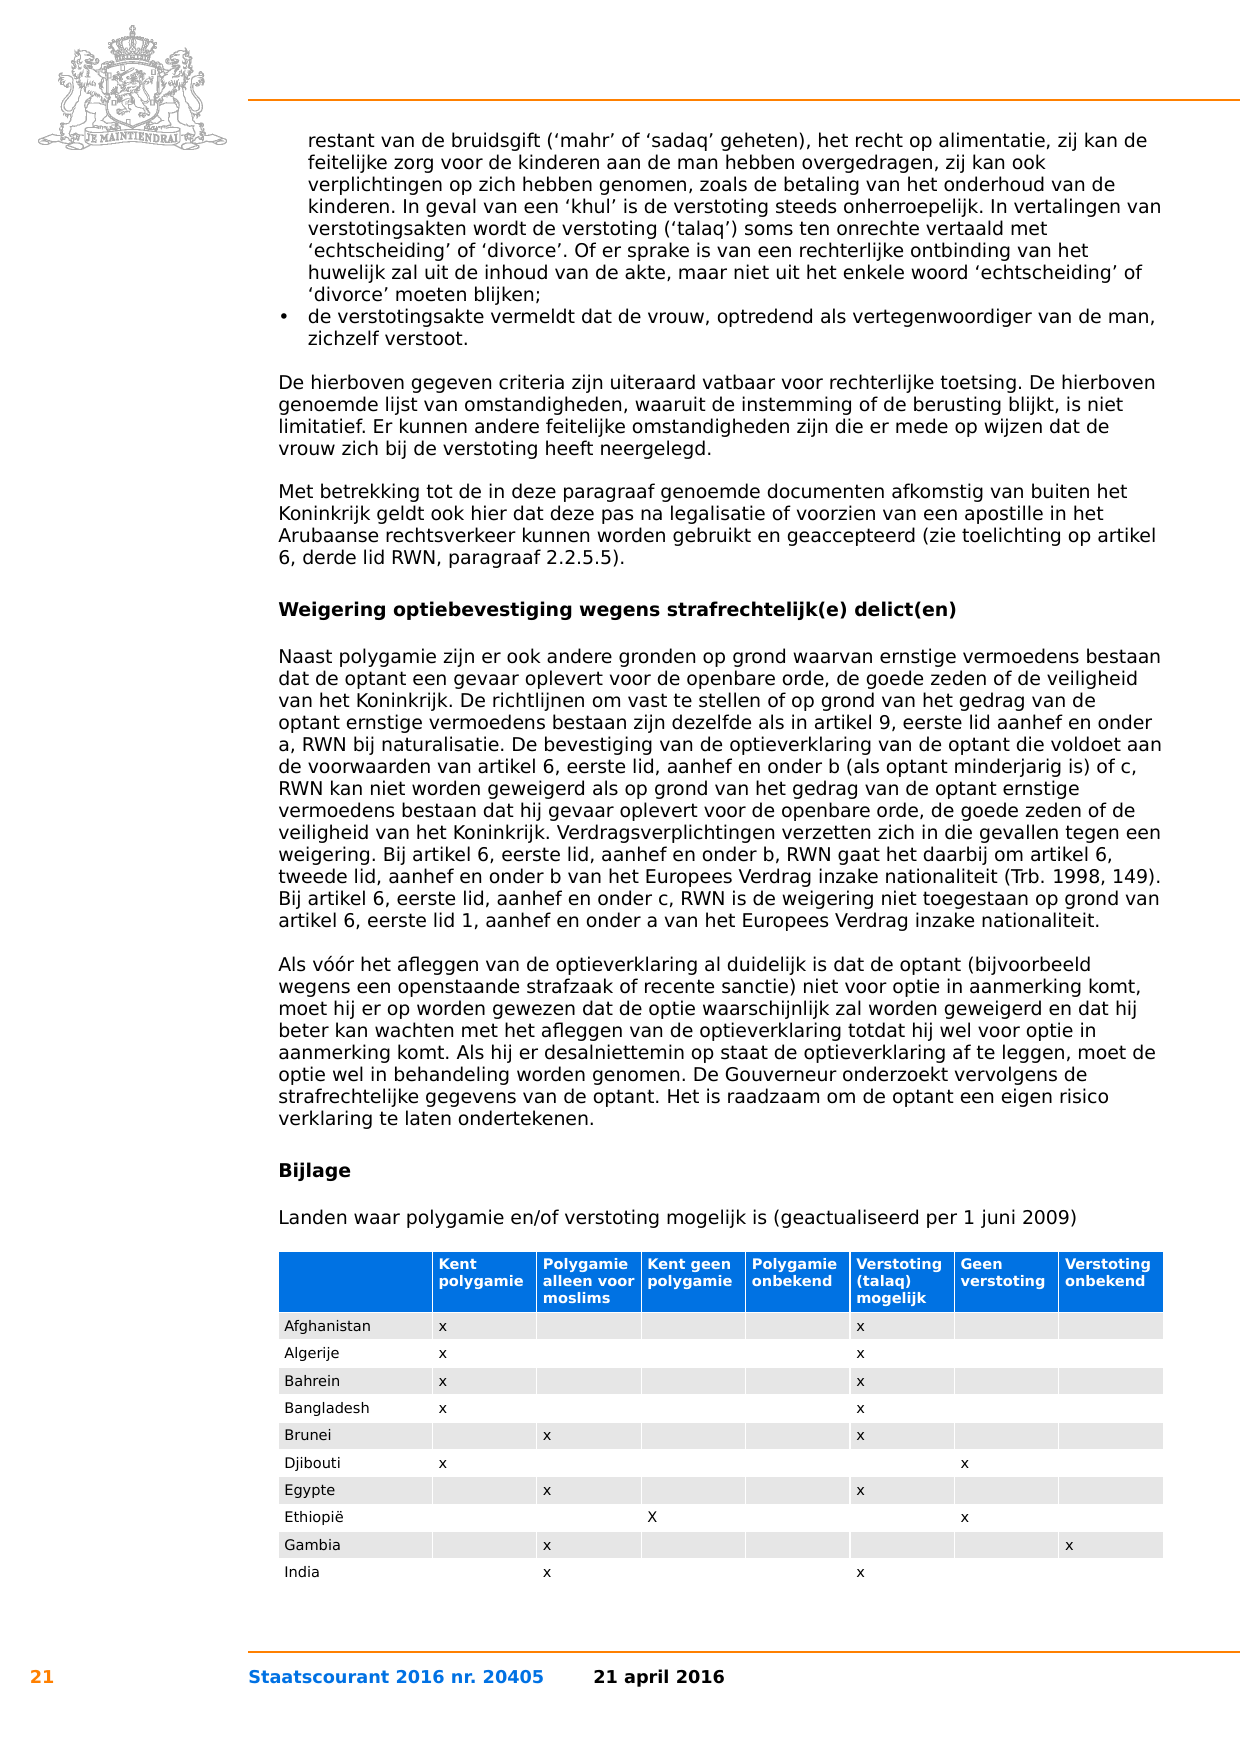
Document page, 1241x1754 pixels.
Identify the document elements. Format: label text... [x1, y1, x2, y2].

table_cell [433, 1560, 536, 1586]
table_cell x [537, 1477, 641, 1504]
table_cell Gambia [279, 1532, 432, 1558]
table_cell x [851, 1423, 954, 1449]
text • de verstotingsakte vermeldt dat de vrouw, optredend als vertegenwoordiger van de man, zichzelf verstoot. [278, 306, 1163, 350]
table_cell [1059, 1423, 1163, 1449]
table_cell [746, 1368, 849, 1394]
table_cell [746, 1395, 849, 1421]
table_cell [1059, 1560, 1163, 1586]
table_cell [851, 1450, 954, 1476]
table_cell [642, 1450, 745, 1476]
text Naast polygamie zijn er ook andere gronden op grond waarvan ernstige vermoedens bestaan dat de optant een gevaar oplevert voor de openbare orde, de goede zeden of de veiligheid van het Koninkrijk. De richtlijnen om vast te stellen of op grond van het gedrag van de optant ernstige vermoedens bestaan zijn dezelfde als in artikel 9, eerste lid aanhef en onder a, RWN bij naturalisatie. De bevestiging van de optieverklaring van de optant die voldoet aan de voorwaarden van artikel 6, eerste lid, aanhef en onder b (als optant minderjarig is) of c, RWN kan niet worden geweigerd als op grond van het gedrag van de optant ernstige vermoedens bestaan dat hij gevaar oplevert voor de openbare orde, de goede zeden of de veiligheid van het Koninkrijk. Verdragsverplichtingen verzetten zich in die gevallen tegen een weigering. Bij artikel 6, eerste lid, aanhef en onder b, RWN gaat het daarbij om artikel 6, tweede lid, aanhef en onder b van het Europees Verdrag inzake nationaliteit (Trb. 1998, 149). Bij artikel 6, eerste lid, aanhef en onder c, RWN is de weigering niet toegestaan op grond van artikel 6, eerste lid 1, aanhef en onder a van het Europees Verdrag inzake nationaliteit. [278, 646, 1163, 932]
table_cell [746, 1477, 849, 1504]
table_cell [642, 1395, 745, 1421]
table_header Kent polygamie [433, 1252, 536, 1312]
table_cell [746, 1560, 849, 1586]
table_cell [955, 1532, 1058, 1558]
table_cell [537, 1313, 641, 1339]
text Landen waar polygamie en/of verstoting mogelijk is (geactualiseerd per 1 juni 2009) [278, 1207, 1163, 1229]
table_header Polygamie alleen voor moslims [537, 1252, 641, 1312]
table_cell [1059, 1395, 1163, 1421]
table_header Kent geen polygamie [642, 1252, 745, 1312]
table_cell [1059, 1505, 1163, 1531]
subtitle Weigering optiebevestiging wegens strafrechtelijk(e) delict(en) [278, 599, 1163, 621]
table_cell x [851, 1313, 954, 1339]
table_cell x [1059, 1532, 1163, 1558]
table_cell [746, 1505, 849, 1531]
table_cell Brunei [279, 1423, 432, 1449]
table_cell [955, 1395, 1058, 1421]
table_cell Afghanistan [279, 1313, 432, 1339]
table_cell [537, 1395, 641, 1421]
table_cell x [955, 1505, 1058, 1531]
table_cell [1059, 1450, 1163, 1476]
table_cell [433, 1477, 536, 1504]
table_cell [746, 1532, 849, 1558]
table_cell x [537, 1423, 641, 1449]
table_cell [955, 1423, 1058, 1449]
table_cell Bangladesh [279, 1395, 432, 1421]
table_cell X [642, 1505, 745, 1531]
table_cell [1059, 1477, 1163, 1504]
table_cell x [851, 1368, 954, 1394]
table_cell Egypte [279, 1477, 432, 1504]
table_cell x [851, 1395, 954, 1421]
table_cell [955, 1477, 1058, 1504]
table_cell India [279, 1560, 432, 1586]
table_cell x [955, 1450, 1058, 1476]
table_cell Ethiopië [279, 1505, 432, 1531]
table_cell [851, 1532, 954, 1558]
table_cell [537, 1505, 641, 1531]
table_cell [1059, 1368, 1163, 1394]
table_cell x [433, 1313, 536, 1339]
table_cell [433, 1423, 536, 1449]
table_cell x [433, 1368, 536, 1394]
table_cell [955, 1340, 1058, 1367]
text Als vóór het afleggen van de optieverklaring al duidelijk is dat de optant (bijvoorbeeld wegens een openstaande strafzaak of recente sanctie) niet voor optie in aanmerking komt, moet hij er op worden gewezen dat de optie waarschijnlijk zal worden geweigerd en dat hij beter kan wachten met het afleggen van de optieverklaring totdat hij wel voor optie in aanmerking komt. Als hij er desalniettemin op staat de optieverklaring af te leggen, moet de optie wel in behandeling worden genomen. De Gouverneur onderzoekt vervolgens de strafrechtelijke gegevens van de optant. Het is raadzaam om de optant een eigen risico verklaring te laten ondertekenen. [278, 954, 1163, 1130]
table_cell [851, 1505, 954, 1531]
table_cell x [537, 1560, 641, 1586]
table_cell x [537, 1532, 641, 1558]
subtitle Bijlage [278, 1160, 1163, 1182]
table_cell [433, 1532, 536, 1558]
table_cell Algerije [279, 1340, 432, 1367]
table_cell [433, 1505, 536, 1531]
table_header [279, 1252, 432, 1312]
table_cell [1059, 1340, 1163, 1367]
table_cell x [433, 1450, 536, 1476]
table_cell Bahrein [279, 1368, 432, 1394]
table_cell [746, 1340, 849, 1367]
table_header Verstoting (talaq) mogelijk [851, 1252, 954, 1312]
table_cell x [433, 1340, 536, 1367]
table_cell [746, 1313, 849, 1339]
table_cell [642, 1532, 745, 1558]
table_cell x [851, 1560, 954, 1586]
picture [38, 25, 227, 150]
table_cell [642, 1560, 745, 1586]
table_cell [1059, 1313, 1163, 1339]
table_cell [642, 1423, 745, 1449]
table_header Geen verstoting [955, 1252, 1058, 1312]
table_header Verstoting onbekend [1059, 1252, 1163, 1312]
text Met betrekking tot de in deze paragraaf genoemde documenten afkomstig van buiten het Koninkrijk geldt ook hier dat deze pas na legalisatie of voorzien van een apostille in het Arubaanse rechtsverkeer kunnen worden gebruikt en geaccepteerd (zie toelichting op artikel 6, derde lid RWN, paragraaf 2.2.5.5). [278, 481, 1163, 569]
table_cell [537, 1368, 641, 1394]
table_cell [537, 1450, 641, 1476]
table_cell [746, 1423, 849, 1449]
table_cell x [851, 1477, 954, 1504]
table_cell Djibouti [279, 1450, 432, 1476]
table_cell [642, 1313, 745, 1339]
table_cell [955, 1368, 1058, 1394]
table_cell x [433, 1395, 536, 1421]
table_header Polygamie onbekend [746, 1252, 849, 1312]
table_cell [955, 1560, 1058, 1586]
table_cell [642, 1368, 745, 1394]
table_cell [642, 1477, 745, 1504]
text restant van de bruidsgift (‘mahr’ of ‘sadaq’ geheten), het recht op alimentatie, zij kan de feitelijke zorg voor de kinderen aan de man hebben overgedragen, zij kan ook verplichtingen op zich hebben genomen, zoals de betaling van het onderhoud van de kinderen. In geval van een ‘khul’ is de verstoting steeds onherroepelijk. In vertalingen van verstotingsakten wordt de verstoting (‘talaq’) soms ten onrechte vertaald met ‘echtscheiding’ of ‘divorce’. Of er sprake is van een rechterlijke ontbinding van het huwelijk zal uit de inhoud van de akte, maar niet uit het enkele woord ‘echtscheiding’ of ‘divorce’ moeten blijken; [278, 130, 1163, 306]
table_cell [537, 1340, 641, 1367]
table_cell [955, 1313, 1058, 1339]
table_cell [746, 1450, 849, 1476]
table_cell [642, 1340, 745, 1367]
table_cell x [851, 1340, 954, 1367]
text De hierboven gegeven criteria zijn uiteraard vatbaar voor rechterlijke toetsing. De hierboven genoemde lijst van omstandigheden, waaruit de instemming of de berusting blijkt, is niet limitatief. Er kunnen andere feitelijke omstandigheden zijn die er mede op wijzen dat de vrouw zich bij de verstoting heeft neergelegd. [278, 372, 1163, 459]
